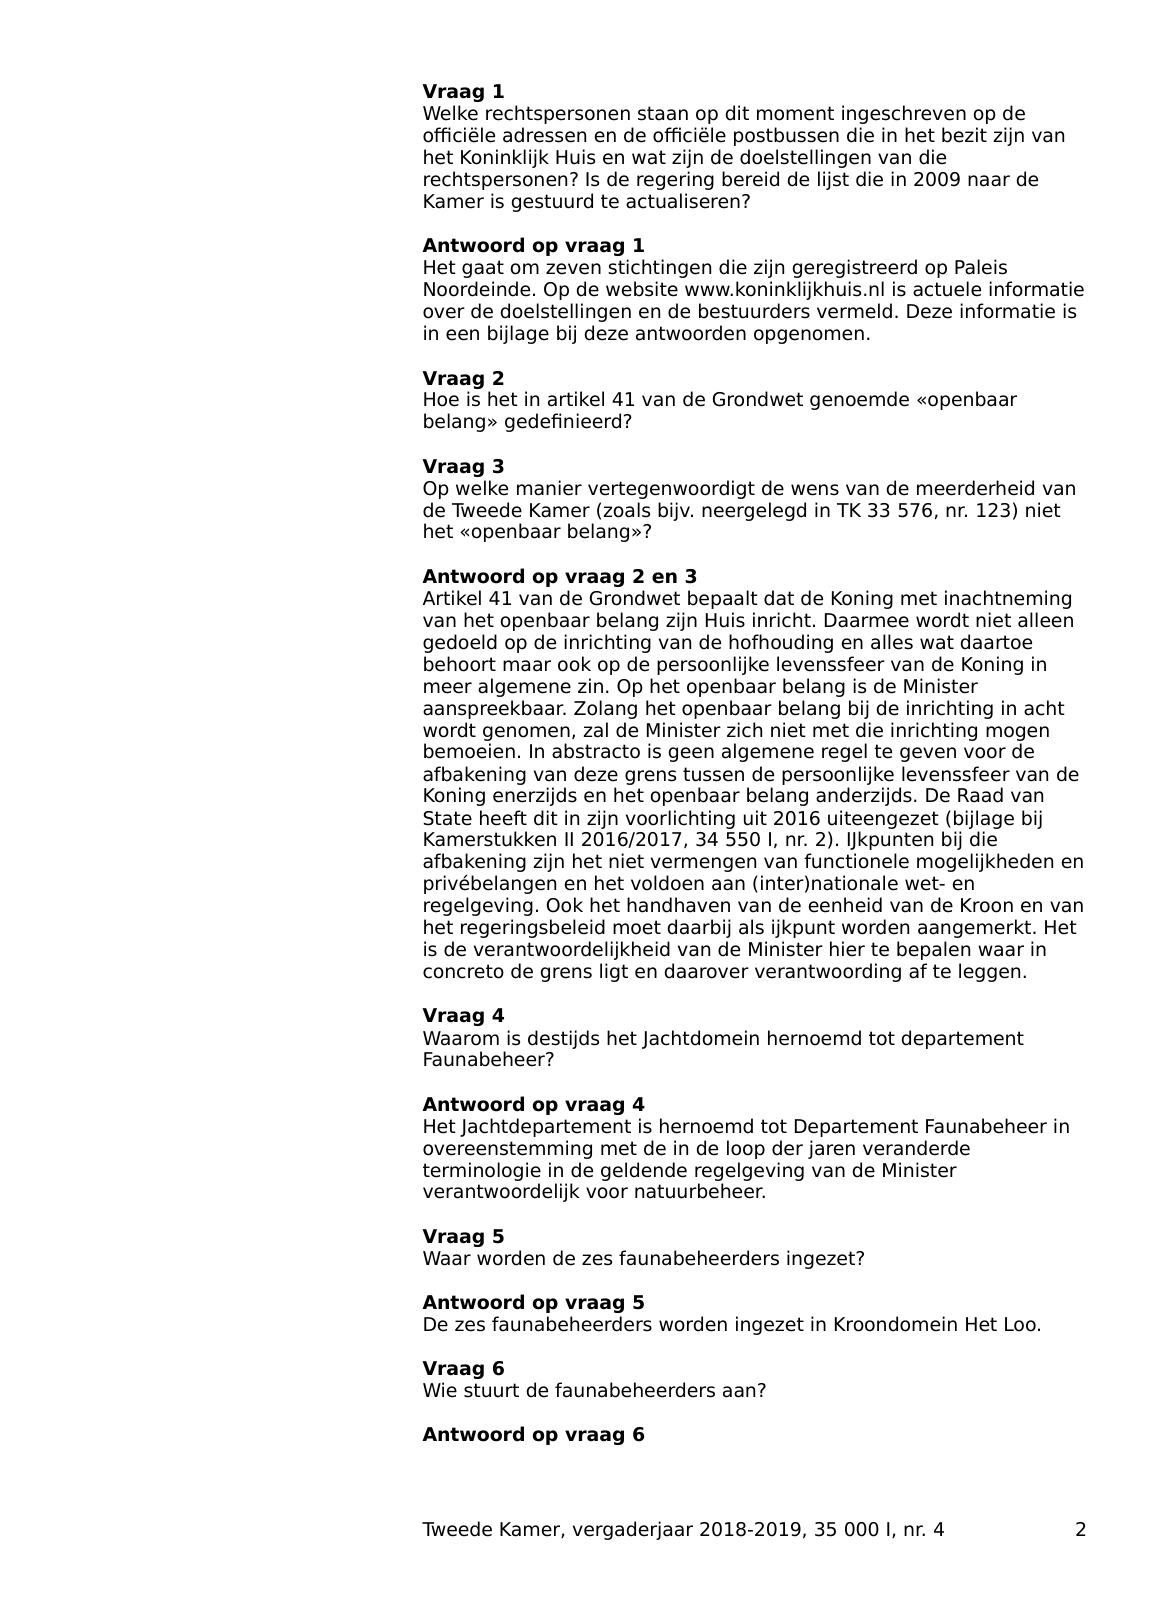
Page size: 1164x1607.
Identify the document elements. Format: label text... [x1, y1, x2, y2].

text Op welke manier vertegenwoordigt de wens van de meerderheid van de Tweede Kamer (zoals bijv. neergelegd in TK 33 576, nr. 123) niet het «openbaar belang»? [422, 477, 1087, 543]
text Antwoord op vraag 4 [422, 1093, 1087, 1116]
text Antwoord op vraag 1 [422, 235, 1087, 257]
text Antwoord op vraag 5 [422, 1292, 1087, 1314]
text Waarom is destijds het Jachtdomein hernoemd tot departement Faunabeheer? [422, 1027, 1087, 1071]
text Antwoord op vraag 2 en 3 [422, 566, 1087, 588]
text Welke rechtspersonen staan op dit moment ingeschreven op de officiële adressen en de officiële postbussen die in het bezit zijn van het Koninklijk Huis en wat zijn de doelstellingen van die rechtspersonen? Is de regering bereid de lijst die in 2009 naar de Kamer is gestuurd te actualiseren? [422, 103, 1087, 213]
text Artikel 41 van de Grondwet bepaalt dat de Koning met inachtneming van het openbaar belang zijn Huis inricht. Daarmee wordt niet alleen gedoeld op de inrichting van de hofhouding en alles wat daartoe behoort maar ook op de persoonlijke levenssfeer van de Koning in meer algemene zin. Op het openbaar belang is de Minister aanspreekbaar. Zolang het openbaar belang bij de inrichting in acht wordt genomen, zal de Minister zich niet met die inrichting mogen bemoeien. In abstracto is geen algemene regel te geven voor de afbakening van deze grens tussen de persoonlijke levenssfeer van de Koning enerzijds en het openbaar belang anderzijds. De Raad van State heeft dit in zijn voorlichting uit 2016 uiteengezet (bijlage bij Kamerstukken II 2016/2017, 34 550 I, nr. 2). IJkpunten bij die afbakening zijn het niet vermengen van functionele mogelijkheden en privébelangen en het voldoen aan (inter)nationale wet- en regelgeving. Ook het handhaven van de eenheid van de Kroon en van het regeringsbeleid moet daarbij als ijkpunt worden aangemerkt. Het is de verantwoordelijkheid van de Minister hier te bepalen waar in concreto de grens ligt en daarover verantwoording af te leggen. [422, 588, 1087, 983]
text Vraag 3 [422, 456, 1087, 477]
text Vraag 2 [422, 367, 1087, 389]
text Antwoord op vraag 6 [422, 1424, 1087, 1446]
text Vraag 5 [422, 1226, 1087, 1248]
text Het Jachtdepartement is hernoemd tot Departement Faunabeheer in overeenstemming met de in de loop der jaren veranderde terminologie in de geldende regelgeving van de Minister verantwoordelijk voor natuurbeheer. [422, 1116, 1087, 1203]
text Vraag 1 [422, 81, 1087, 103]
text De zes faunabeheerders worden ingezet in Kroondomein Het Loo. [422, 1314, 1087, 1336]
text Het gaat om zeven stichtingen die zijn geregistreerd op Paleis Noordeinde. Op de website www.koninklijkhuis.nl is actuele informatie over de doelstellingen en de bestuurders vermeld. Deze informatie is in een bijlage bij deze antwoorden opgenomen. [422, 257, 1087, 345]
text Vraag 4 [422, 1005, 1087, 1027]
text Vraag 6 [422, 1358, 1087, 1380]
text Hoe is het in artikel 41 van de Grondwet genoemde «openbaar belang» gedefinieerd? [422, 389, 1087, 433]
text Wie stuurt de faunabeheerders aan? [422, 1380, 1087, 1402]
text Waar worden de zes faunabeheerders ingezet? [422, 1248, 1087, 1269]
